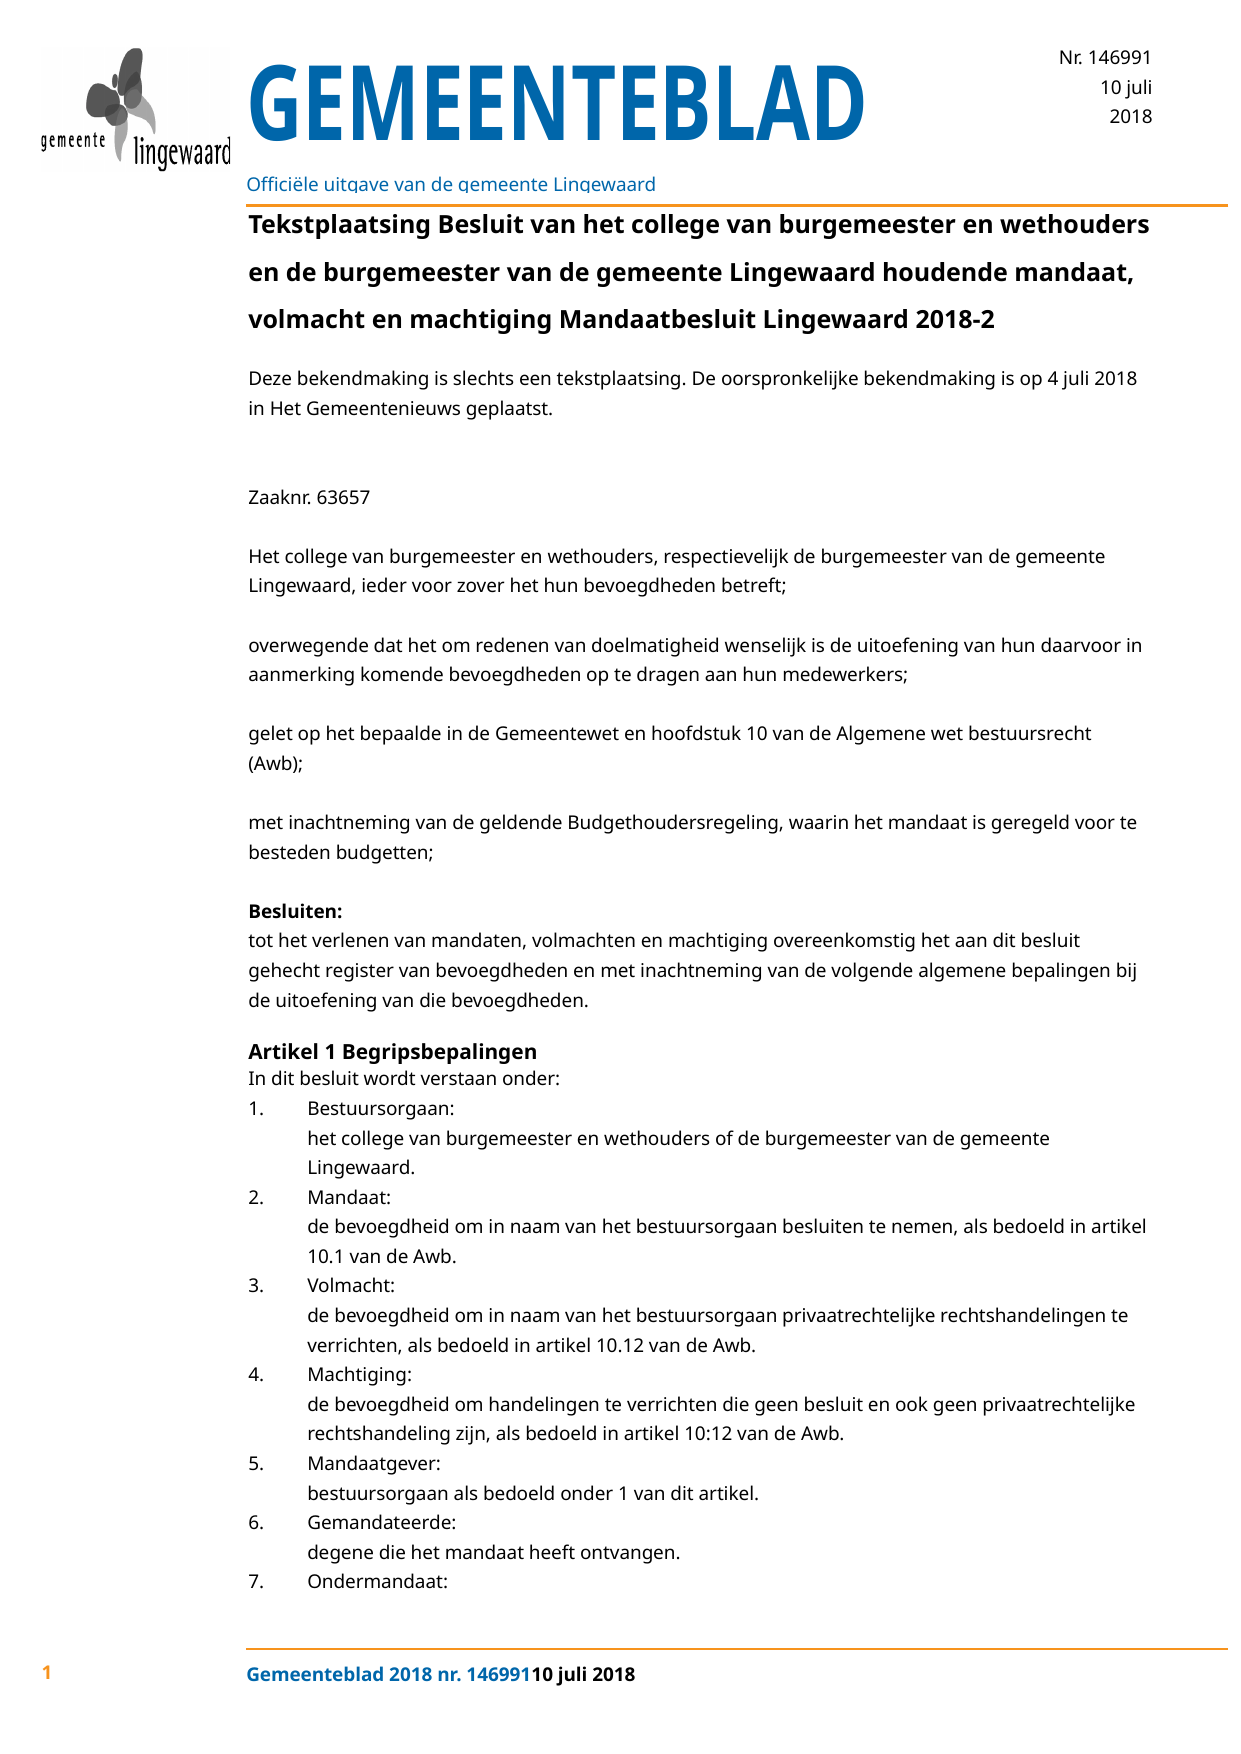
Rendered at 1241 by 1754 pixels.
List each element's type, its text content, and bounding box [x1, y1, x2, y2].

list de bevoegdheid om in naam van het bestuursorgaan privaatrechtelijke rechtshandelingen te verrichten, als bedoeld in artikel 10.12 van de Awb. [248, 1302, 1152, 1358]
text met inachtneming van de geldende Budgethoudersregeling, waarin het mandaat is geregeld voor te besteden budgetten; [248, 809, 1152, 864]
text Besluiten: [248, 898, 1152, 924]
text tot het verlenen van mandaten, volmachten en machtiging overeenkomstig het aan dit besluit gehecht register van bevoegdheden en met inachtneming van de volgende algemene bepalingen bij de uitoefening van die bevoegdheden. [248, 928, 1152, 1012]
list degene die het mandaat heeft ontvangen. [248, 1539, 1152, 1565]
text Deze bekendmaking is slechts een tekstplaatsing. De oorspronkelijke bekendmaking is op 4 juli 2018 in Het Gemeentenieuws geplaatst. [248, 366, 1152, 421]
list de bevoegdheid om handelingen te verrichten die geen besluit en ook geen privaatrechtelijke rechtshandeling zijn, als bedoeld in artikel 10:12 van de Awb. [248, 1391, 1152, 1446]
text Tekstplaatsing Besluit van het college van burgemeester en wethouders en de burgemeester van de gemeente Lingewaard houdende mandaat, volmacht en machtiging Mandaatbesluit Lingewaard 2018-2 [248, 207, 1152, 336]
list Mandaatgever: [248, 1450, 1152, 1476]
text Zaaknr. 63657 [248, 484, 1152, 509]
text overwegende dat het om redenen van doelmatigheid wenselijk is de uitoefening van hun daarvoor in aanmerking komende bevoegdheden op te dragen aan hun medewerkers; [248, 632, 1152, 687]
list Gemandateerde: [248, 1509, 1152, 1535]
text Het college van burgemeester en wethouders, respectievelijk de burgemeester van de gemeente Lingewaard, ieder voor zover het hun bevoegdheden betreft; [248, 543, 1152, 598]
list Machtiging: [248, 1361, 1152, 1387]
list bestuursorgaan als bedoeld onder 1 van dit artikel. [248, 1480, 1152, 1506]
list de bevoegdheid om in naam van het bestuursorgaan besluiten te nemen, als bedoeld in artikel 10.1 van de Awb. [248, 1213, 1152, 1269]
list Ondermandaat: [248, 1568, 1152, 1594]
text gelet op het bepaalde in de Gemeentewet en hoofdstuk 10 van de Algemene wet bestuursrecht (Awb); [248, 721, 1152, 776]
text Artikel 1 Begripsbepalingen [248, 1037, 1152, 1066]
list Mandaat: [248, 1184, 1152, 1210]
list Volmacht: [248, 1273, 1152, 1298]
text In dit besluit wordt verstaan onder: [248, 1066, 1152, 1091]
list Bestuursorgaan: [248, 1095, 1152, 1121]
picture [41, 47, 231, 172]
list het college van burgemeester en wethouders of de burgemeester van de gemeente Lingewaard. [248, 1125, 1152, 1180]
